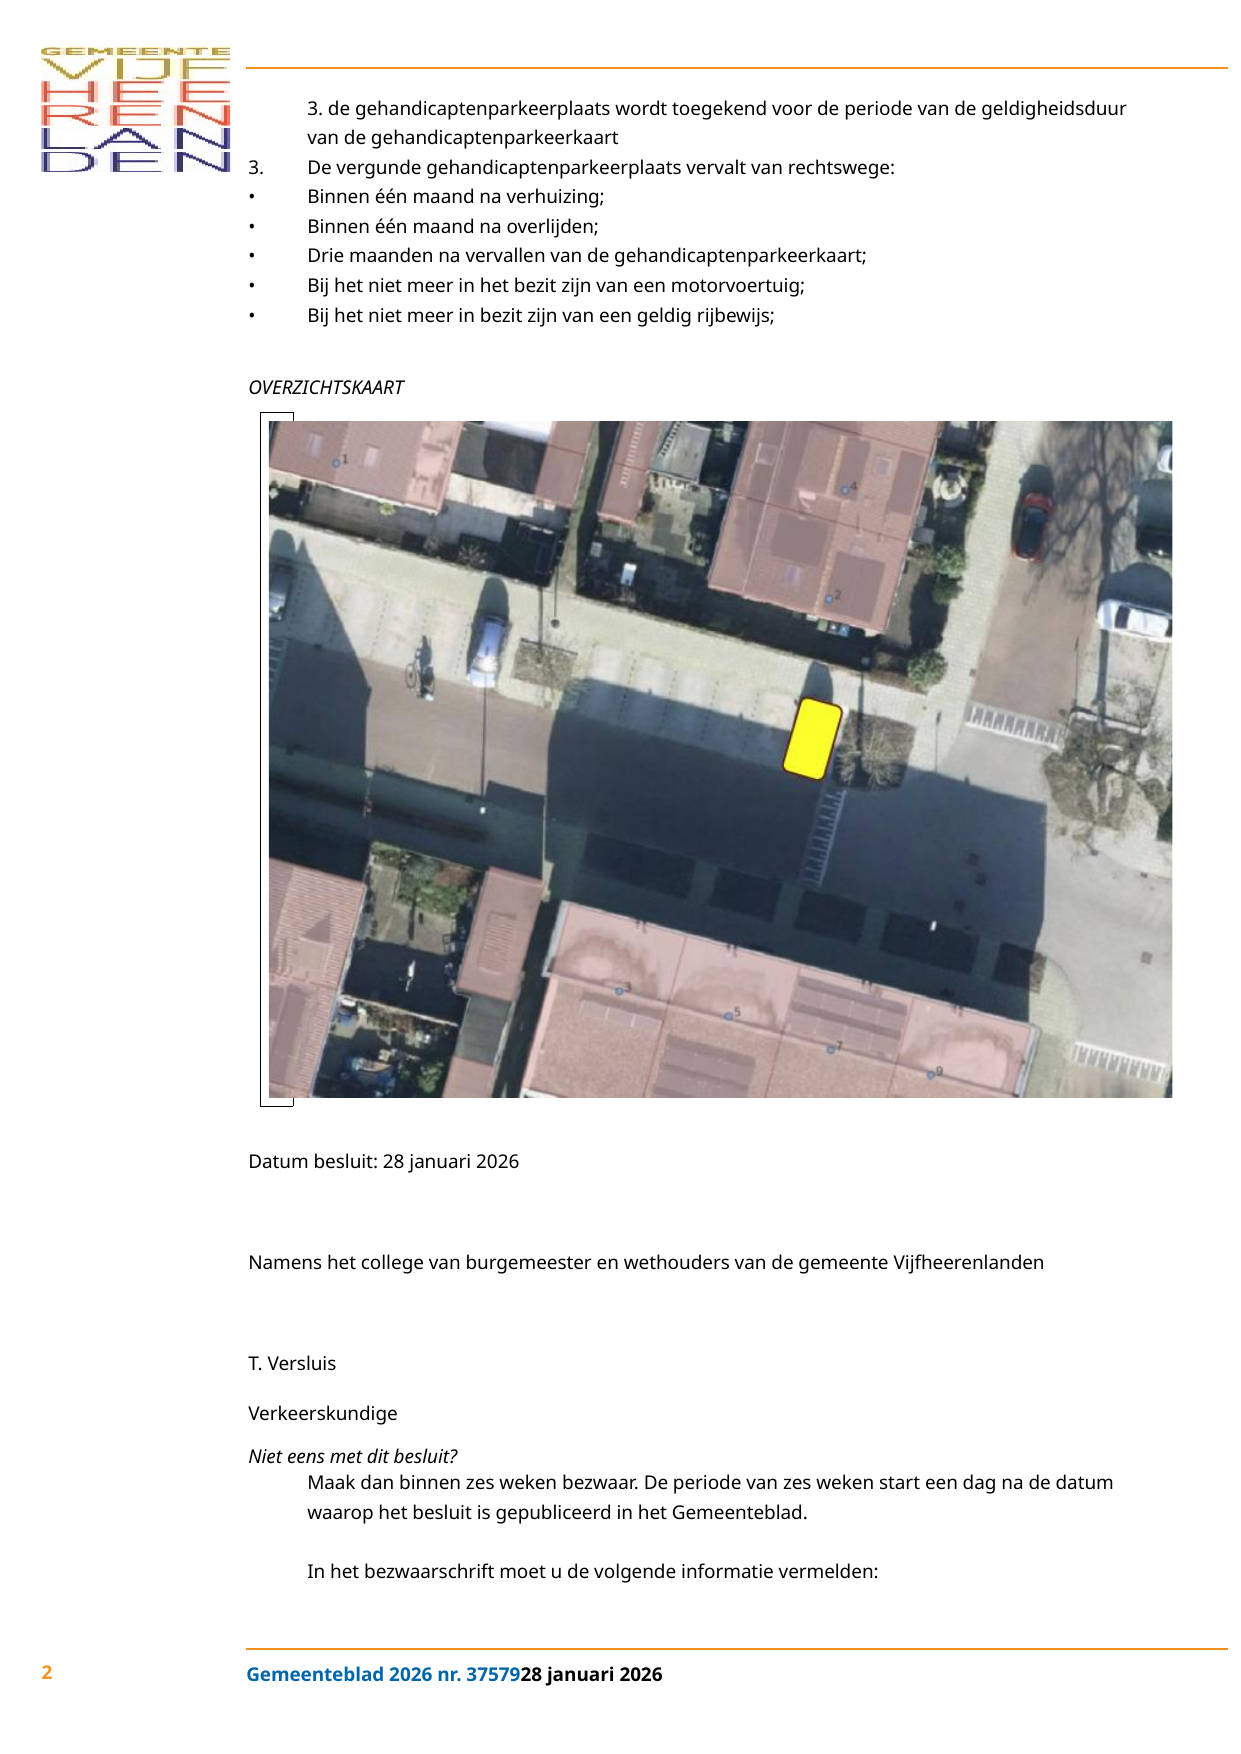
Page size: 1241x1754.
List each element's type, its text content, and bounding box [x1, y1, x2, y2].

list De vergunde gehandicaptenparkeerplaats vervalt van rechtswege: [248, 154, 1152, 180]
list In het bezwaarschrift moet u de volgende informatie vermelden: [248, 1558, 1152, 1584]
text T. Versluis [248, 1350, 1152, 1376]
text Niet eens met dit besluit? [248, 1444, 1152, 1469]
text OVERZICHTSKAART [248, 374, 1152, 400]
list Drie maanden na vervallen van de gehandicaptenparkeerkaart; [248, 243, 1152, 268]
list Binnen één maand na overlijden; [248, 213, 1152, 239]
list Bij het niet meer in het bezit zijn van een motorvoertuig; [248, 272, 1152, 298]
list Binnen één maand na verhuizing; [248, 183, 1152, 209]
picture [268, 421, 1173, 1098]
list Bij het niet meer in bezit zijn van een geldig rijbewijs; [248, 302, 1152, 328]
picture [41, 47, 231, 172]
list Maak dan binnen zes weken bezwaar. De periode van zes weken start een dag na de datum waarop het besluit is gepubliceerd in het Gemeenteblad. [248, 1469, 1152, 1525]
text Namens het college van burgemeester en wethouders van de gemeente Vijfheerenlanden [248, 1249, 1152, 1275]
text Datum besluit: 28 januari 2026 [248, 1148, 1152, 1174]
text Verkeerskundige [248, 1401, 1152, 1426]
list 3. de gehandicaptenparkeerplaats wordt toegekend voor de periode van de geldigheidsduur van de gehandicaptenparkeerkaart [248, 95, 1152, 150]
